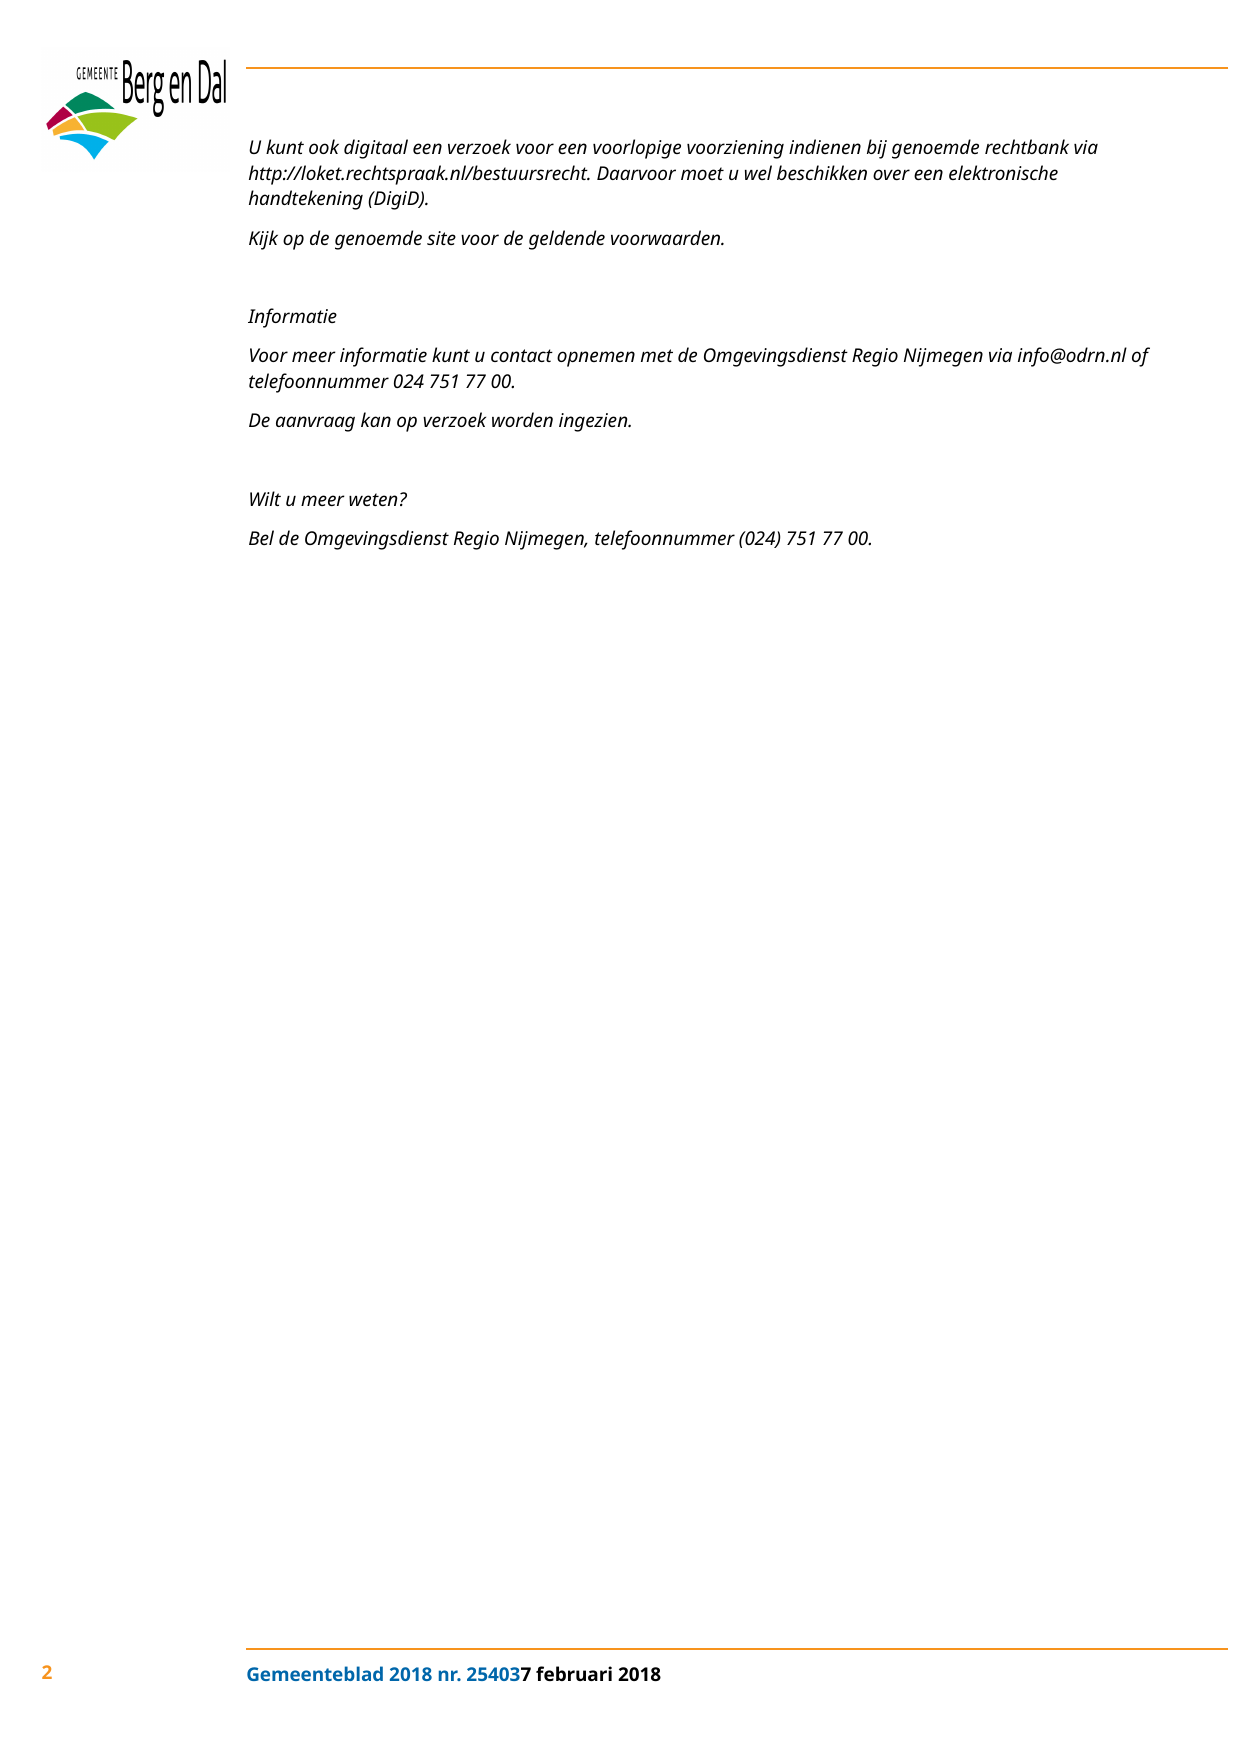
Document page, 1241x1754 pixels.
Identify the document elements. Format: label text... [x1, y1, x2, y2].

text Kijk op de genoemde site voor de geldende voorwaarden. [248, 225, 1152, 251]
text De aanvraag kan op verzoek worden ingezien. [248, 408, 1152, 433]
picture [41, 47, 231, 172]
text Bel de Omgevingsdienst Regio Nijmegen, telefoonnummer (024) 751 77 00. [248, 525, 1152, 551]
text Voor meer informatie kunt u contact opnemen met de Omgevingsdienst Regio Nijmegen via info@odrn.nl of telefoonnummer 024 751 77 00. [248, 343, 1152, 394]
text Wilt u meer weten? [248, 486, 1152, 512]
text U kunt ook digitaal een verzoek voor een voorlopige voorziening indienen bij genoemde rechtbank via http://loket.rechtspraak.nl/bestuursrecht. Daarvoor moet u wel beschikken over een elektronische handtekening (DigiD). [248, 134, 1152, 211]
text Informatie [248, 303, 1152, 329]
